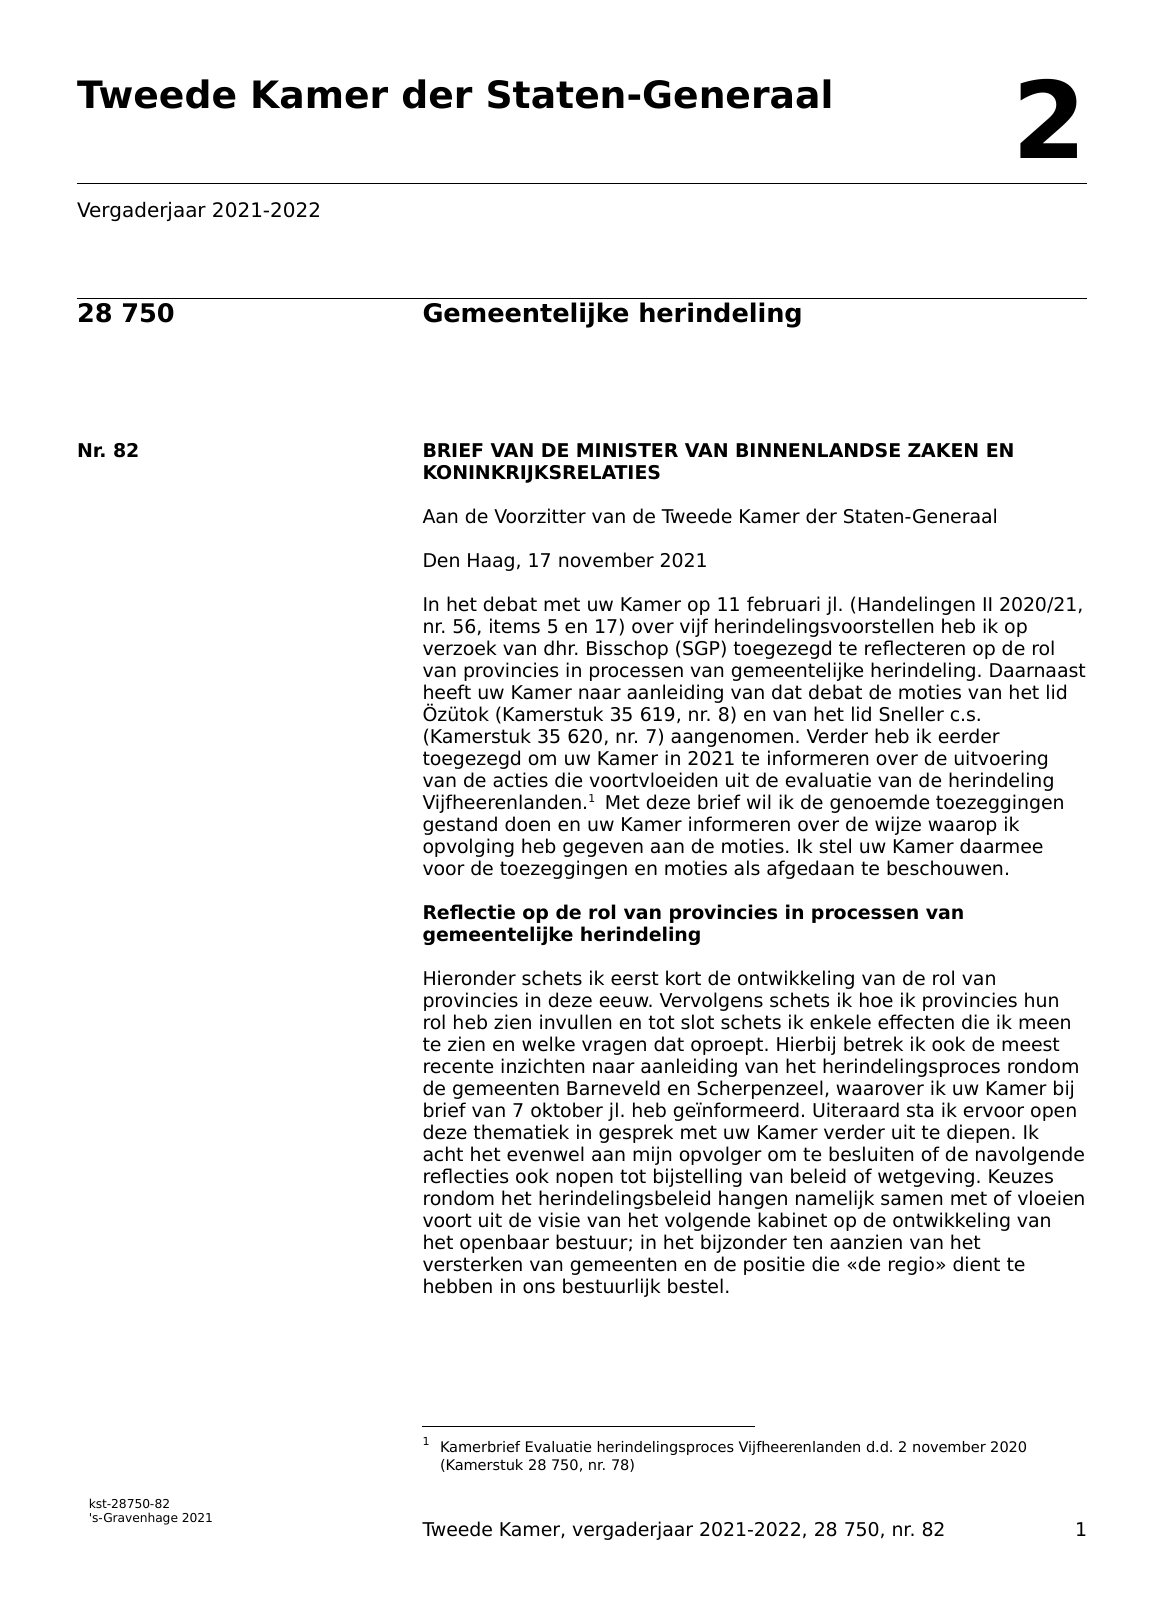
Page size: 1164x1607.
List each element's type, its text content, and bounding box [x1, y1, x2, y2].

table_cell Vergaderjaar 2021-2022 [77, 184, 1087, 298]
text Kamerbrief Evaluatie herindelingsproces Vijfheerenlanden d.d. 2 november 2020 (Kamerstuk 28 750, nr. 78) [422, 1435, 1087, 1474]
text In het debat met uw Kamer op 11 februari jl. (Handelingen II 2020/21, nr. 56, items 5 en 17) over vijf herindelingsvoorstellen heb ik op verzoek van dhr. Bisschop (SGP) toegezegd te reflecteren op de rol van provincies in processen van gemeentelijke herindeling. Daarnaast heeft uw Kamer naar aanleiding van dat debat de moties van het lid Özütok (Kamerstuk 35 619, nr. 8) en van het lid Sneller c.s. (Kamerstuk 35 620, nr. 7) aangenomen. Verder heb ik eerder toegezegd om uw Kamer in 2021 te informeren over de uitvoering van de acties die voortvloeiden uit de evaluatie van de herindeling Vijfheerenlanden. Met deze brief wil ik de genoemde toezeggingen gestand doen en uw Kamer informeren over de wijze waarop ik opvolging heb gegeven aan de moties. Ik stel uw Kamer daarmee voor de toezeggingen en moties als afgedaan te beschouwen. [422, 594, 1087, 880]
subtitle 28 750 Gemeentelijke herindeling [77, 299, 1087, 329]
text Hieronder schets ik eerst kort de ontwikkeling van de rol van provincies in deze eeuw. Vervolgens schets ik hoe ik provincies hun rol heb zien invullen en tot slot schets ik enkele effecten die ik meen te zien en welke vragen dat oproept. Hierbij betrek ik ook de meest recente inzichten naar aanleiding van het herindelingsproces rondom de gemeenten Barneveld en Scherpenzeel, waarover ik uw Kamer bij brief van 7 oktober jl. heb geïnformeerd. Uiteraard sta ik ervoor open deze thematiek in gesprek met uw Kamer verder uit te diepen. Ik acht het evenwel aan mijn opvolger om te besluiten of de navolgende reflecties ook nopen tot bijstelling van beleid of wetgeving. Keuzes rondom het herindelingsbeleid hangen namelijk samen met of vloeien voort uit de visie van het volgende kabinet op de ontwikkeling van het openbaar bestuur; in het bijzonder ten aanzien van het versterken van gemeenten en de positie die «de regio» dient te hebben in ons bestuurlijk bestel. [422, 968, 1087, 1298]
table_header 2 [886, 59, 1087, 183]
subtitle Nr. 82 BRIEF VAN DE MINISTER VAN BINNENLANDSE ZAKEN EN KONINKRIJKSRELATIES [77, 440, 1087, 484]
text Den Haag, 17 november 2021 [422, 550, 1087, 572]
subtitle Reflectie op de rol van provincies in processen van gemeentelijke herindeling [422, 902, 1087, 946]
table_header Tweede Kamer der Staten-Generaal [77, 59, 886, 183]
text Aan de Voorzitter van de Tweede Kamer der Staten-Generaal [422, 506, 1087, 528]
text 's-Gravenhage 2021 [88, 1511, 323, 1525]
text kst-28750-82 [88, 1497, 323, 1511]
